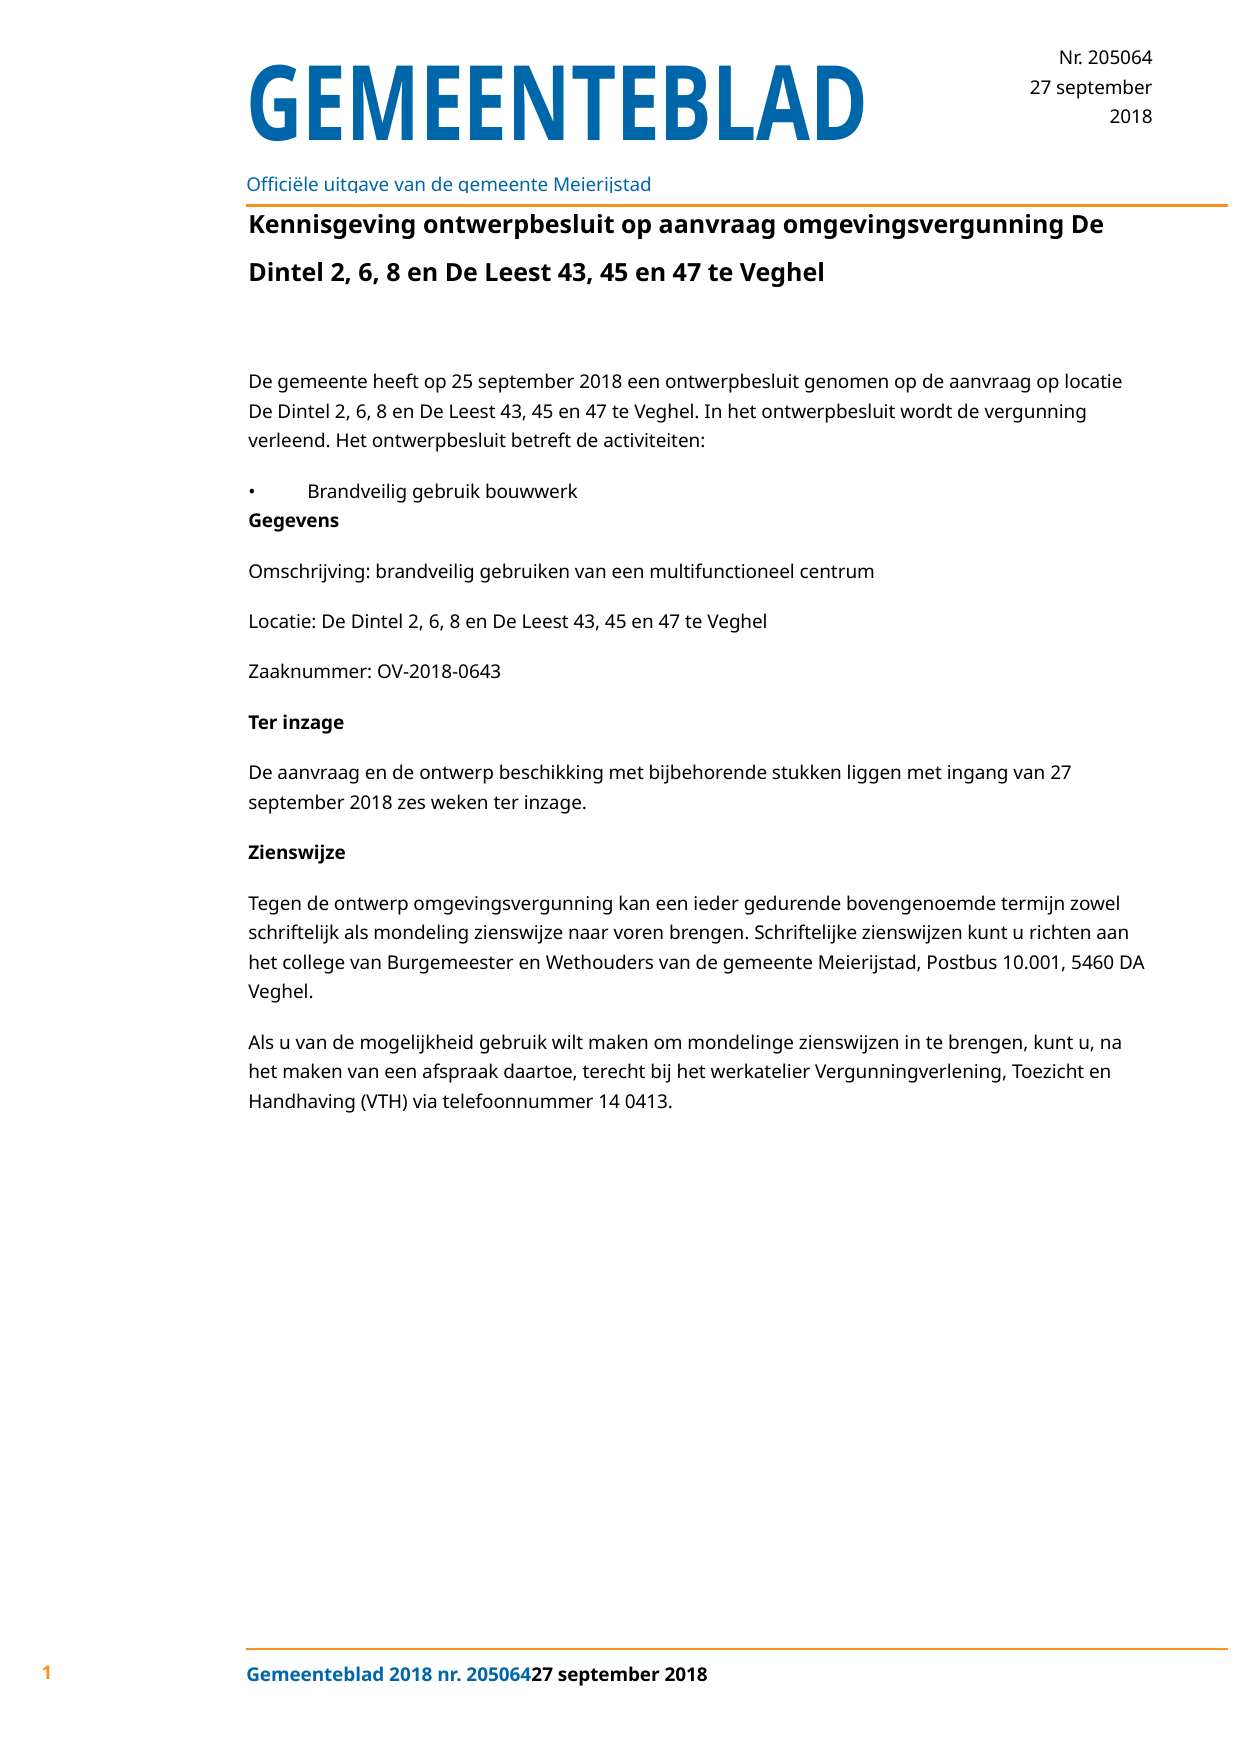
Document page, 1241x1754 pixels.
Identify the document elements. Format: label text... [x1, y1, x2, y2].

text Kennisgeving ontwerpbesluit op aanvraag omgevingsvergunning De Dintel 2, 6, 8 en De Leest 43, 45 en 47 te Veghel [248, 207, 1152, 288]
text Locatie: De Dintel 2, 6, 8 en De Leest 43, 45 en 47 te Veghel [248, 608, 1152, 634]
text Omschrijving: brandveilig gebruiken van een multifunctioneel centrum [248, 558, 1152, 584]
text De aanvraag en de ontwerp beschikking met bijbehorende stukken liggen met ingang van 27 september 2018 zes weken ter inzage. [248, 759, 1152, 815]
text Zienswijze [248, 839, 1152, 865]
text Tegen de ontwerp omgevingsvergunning kan een ieder gedurende bovengenoemde termijn zowel schriftelijk als mondeling zienswijze naar voren brengen. Schriftelijke zienswijzen kunt u richten aan het college van Burgemeester en Wethouders van de gemeente Meierijstad, Postbus 10.001, 5460 DA Veghel. [248, 890, 1152, 1004]
text Als u van de mogelijkheid gebruik wilt maken om mondelinge zienswijzen in te brengen, kunt u, na het maken van een afspraak daartoe, terecht bij het werkatelier Vergunningverlening, Toezicht en Handhaving (VTH) via telefoonnummer 14 0413. [248, 1029, 1152, 1114]
text Gegevens [248, 507, 1152, 533]
text Zaaknummer: OV-2018-0643 [248, 659, 1152, 684]
list Brandveilig gebruik bouwwerk [248, 478, 1152, 504]
text De gemeente heeft op 25 september 2018 een ontwerpbesluit genomen op de aanvraag op locatie De Dintel 2, 6, 8 en De Leest 43, 45 en 47 te Veghel. In het ontwerpbesluit wordt de vergunning verleend. Het ontwerpbesluit betreft de activiteiten: [248, 368, 1152, 453]
picture [41, 47, 231, 172]
text Ter inzage [248, 709, 1152, 735]
